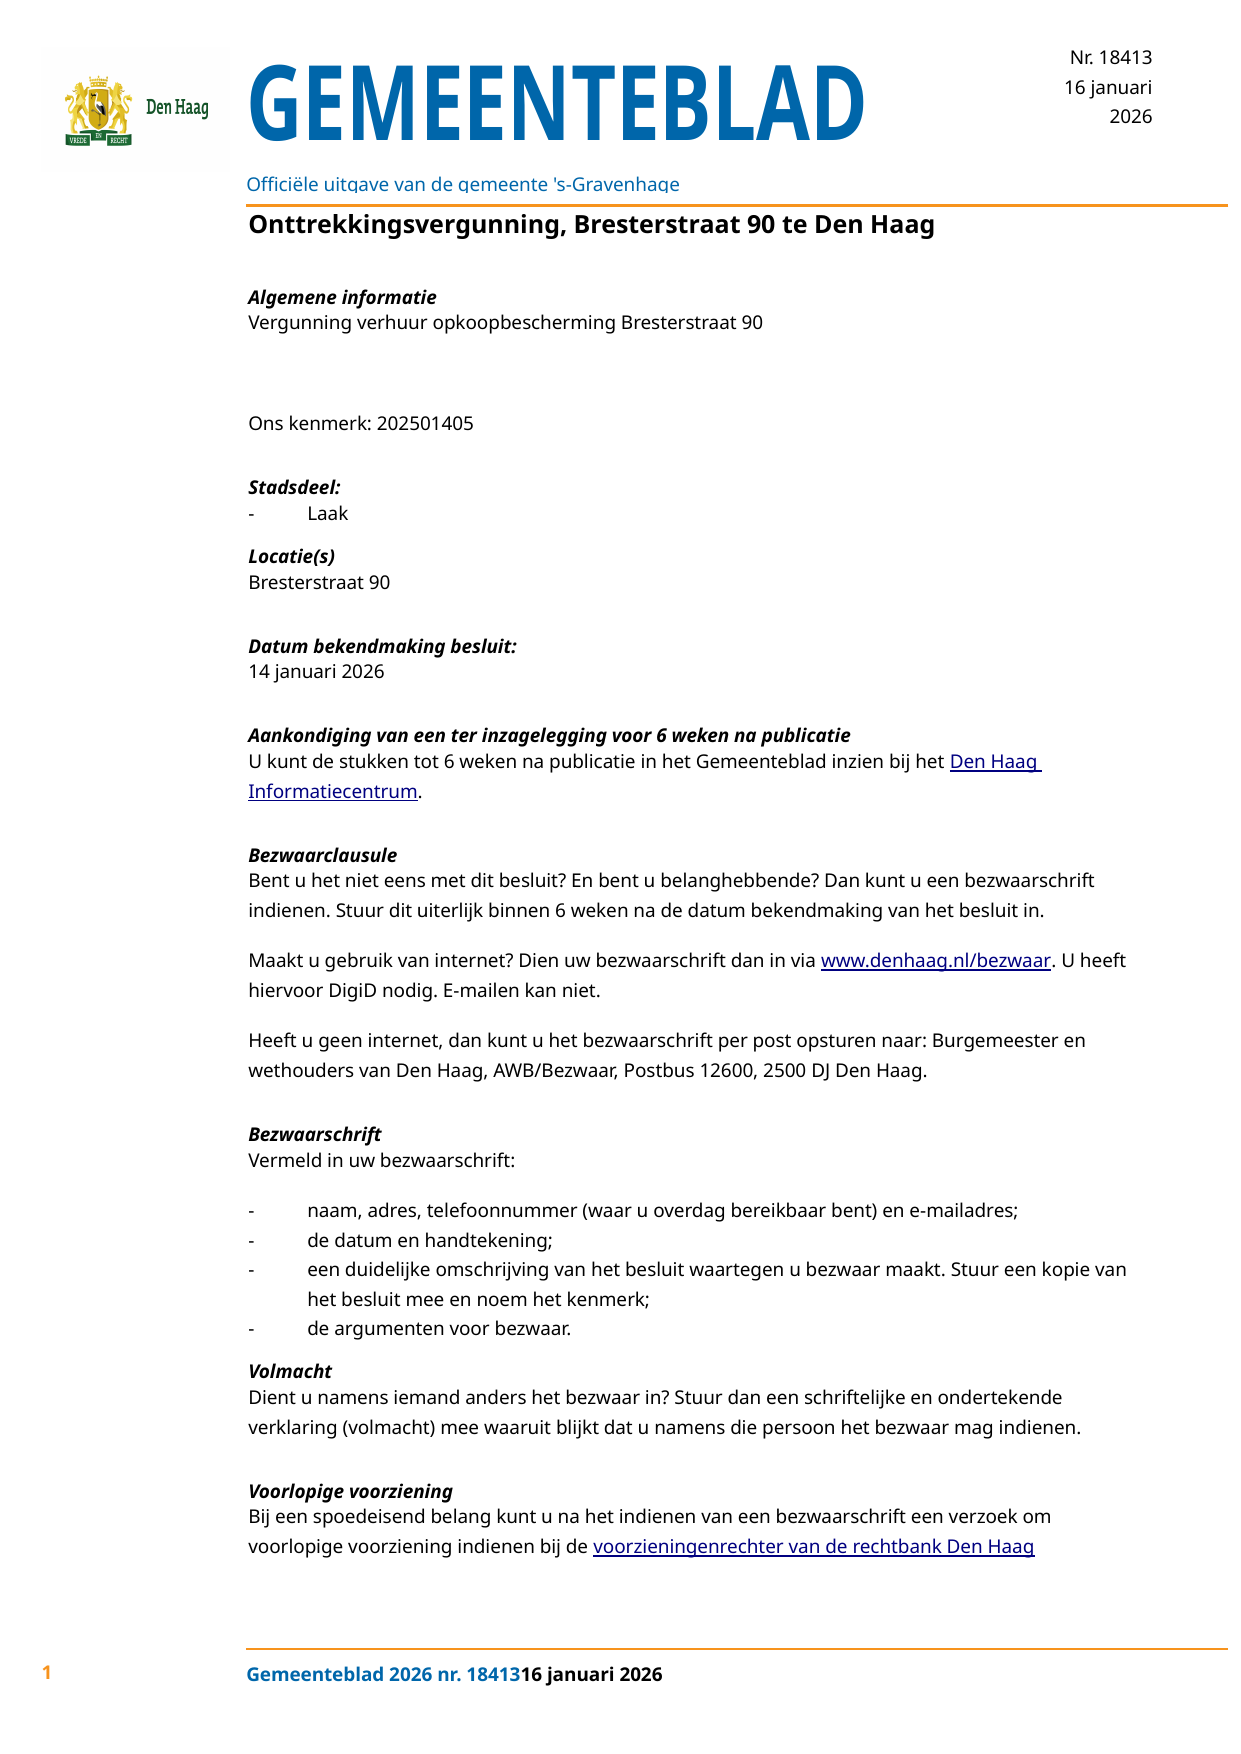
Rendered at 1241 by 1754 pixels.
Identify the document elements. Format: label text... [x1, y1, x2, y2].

text Vergunning verhuur opkoopbescherming Bresterstraat 90 [248, 309, 1152, 335]
text Bezwaarclausule [248, 842, 1152, 868]
text Bij een spoedeisend belang kunt u na het indienen van een bezwaarschrift een verzoek om voorlopige voorziening indienen bij de voorzieningenrechter van de rechtbank Den Haag [248, 1504, 1152, 1559]
text Ons kenmerk: 202501405 [248, 410, 1152, 436]
text Algemene informatie [248, 284, 1152, 309]
list een duidelijke omschrijving van het besluit waartegen u bezwaar maakt. Stuur een kopie van het besluit mee en noem het kenmerk; [248, 1256, 1152, 1312]
text Bezwaarschrift [248, 1121, 1152, 1147]
text Heeft u geen internet, dan kunt u het bezwaarschrift per post opsturen naar: Burgemeester en wethouders van Den Haag, AWB/Bezwaar, Postbus 12600, 2500 DJ Den Haag. [248, 1028, 1152, 1083]
text Vermeld in uw bezwaarschrift: [248, 1147, 1152, 1173]
text Datum bekendmaking besluit: [248, 633, 1152, 659]
text Onttrekkingsvergunning, Bresterstraat 90 te Den Haag [248, 207, 1152, 241]
text Bent u het niet eens met dit besluit? En bent u belanghebbende? Dan kunt u een bezwaarschrift indienen. Stuur dit uiterlijk binnen 6 weken na de datum bekendmaking van het besluit in. [248, 868, 1152, 923]
text Dient u namens iemand anders het bezwaar in? Stuur dan een schriftelijke en ondertekende verklaring (volmacht) mee waaruit blijkt dat u namens die persoon het bezwaar mag indienen. [248, 1384, 1152, 1440]
text Locatie(s) [248, 543, 1152, 569]
text Maakt u gebruik van internet? Dien uw bezwaarschrift dan in via www.denhaag.nl/bezwaar. U heeft hiervoor DigiD nodig. E-mailen kan niet. [248, 948, 1152, 1003]
text Volmacht [248, 1359, 1152, 1384]
text 14 januari 2026 [248, 659, 1152, 684]
list Laak [248, 500, 1152, 526]
list de argumenten voor bezwaar. [248, 1316, 1152, 1341]
list naam, adres, telefoonnummer (waar u overdag bereikbaar bent) en e-mailadres; [248, 1197, 1152, 1223]
picture [41, 47, 231, 172]
text Bresterstraat 90 [248, 569, 1152, 595]
text Voorlopige voorziening [248, 1478, 1152, 1504]
text U kunt de stukken tot 6 weken na publicatie in het Gemeenteblad inzien bij het Den Haag Informatiecentrum. [248, 748, 1152, 804]
list de datum en handtekening; [248, 1227, 1152, 1253]
text Stadsdeel: [248, 474, 1152, 500]
text Aankondiging van een ter inzagelegging voor 6 weken na publicatie [248, 723, 1152, 748]
